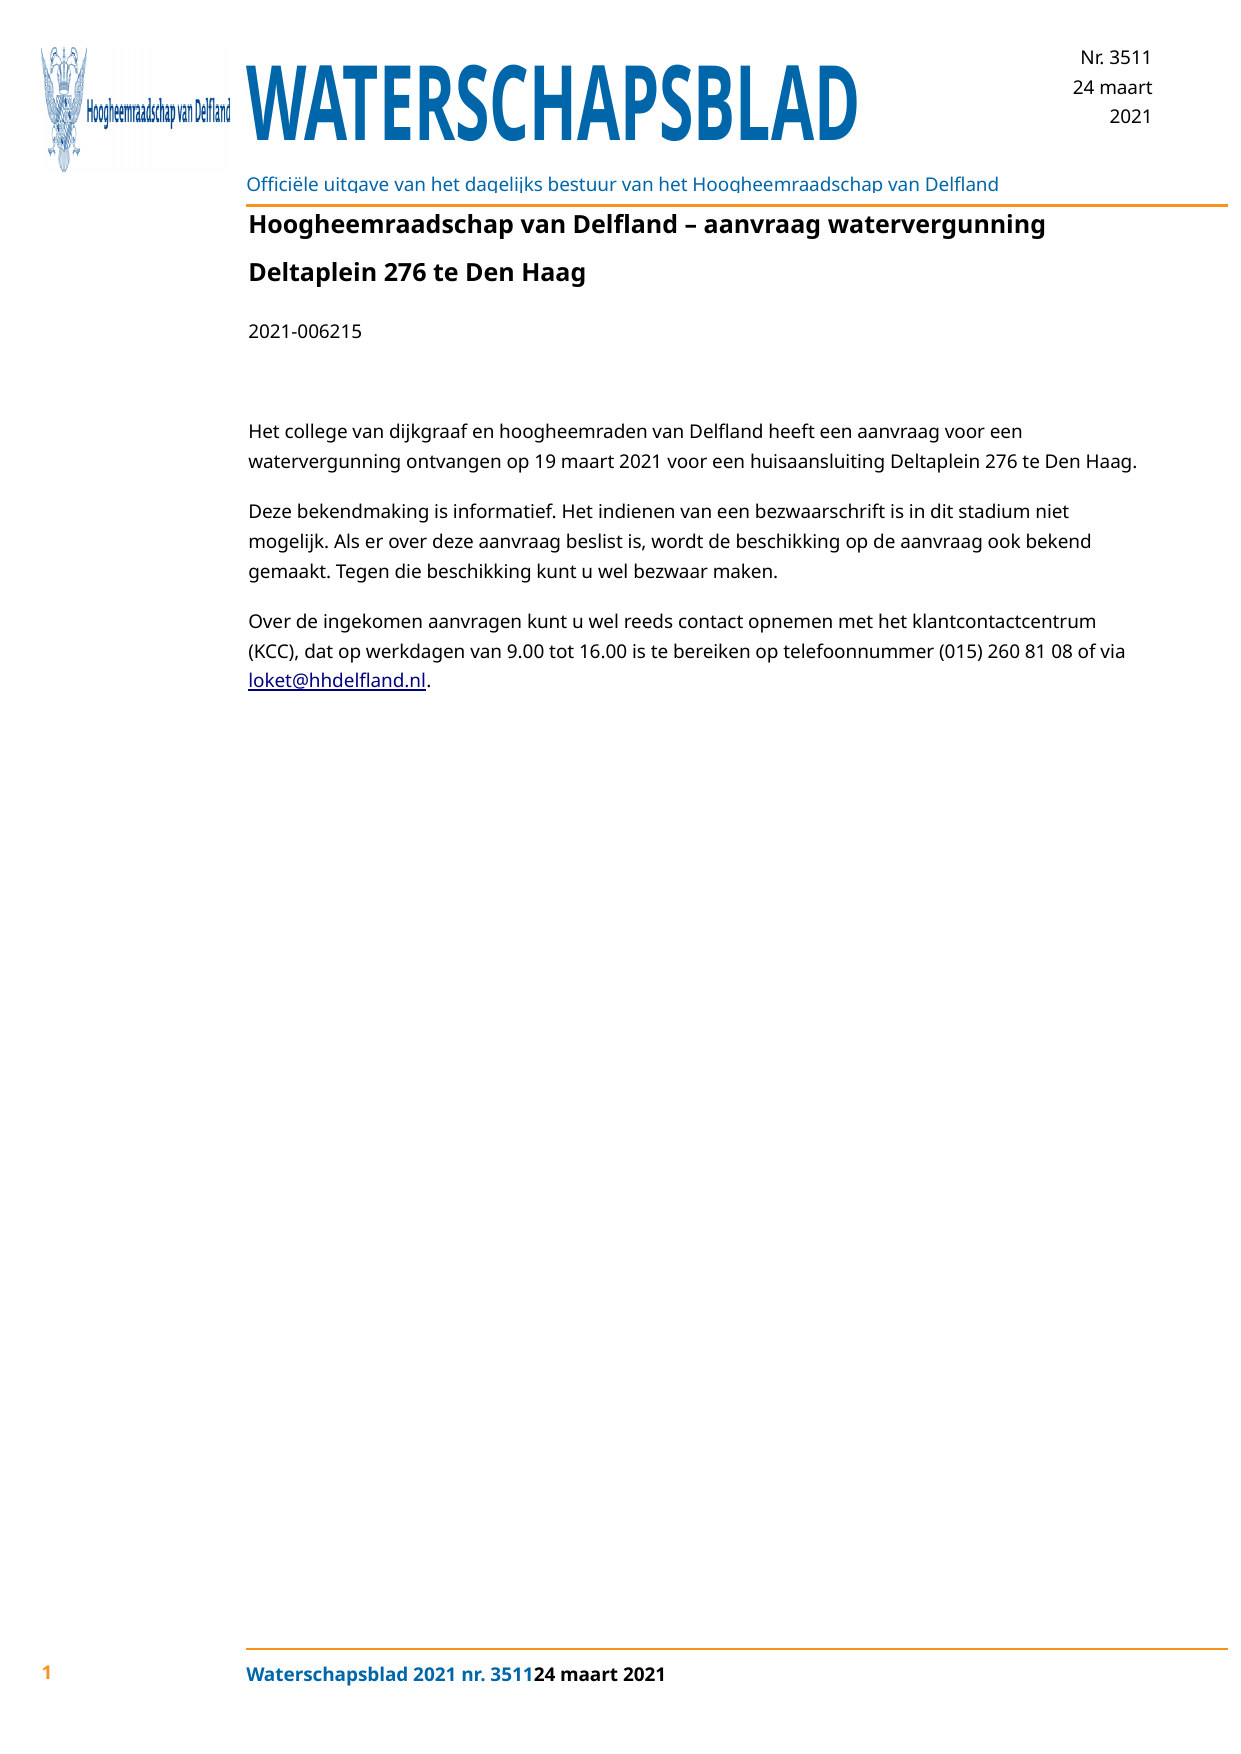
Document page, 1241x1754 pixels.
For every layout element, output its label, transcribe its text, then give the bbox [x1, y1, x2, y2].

text Hoogheemraadschap van Delfland – aanvraag watervergunning Deltaplein 276 te Den Haag [248, 207, 1152, 288]
picture [41, 47, 231, 172]
text Het college van dijkgraaf en hoogheemraden van Delfland heeft een aanvraag voor een watervergunning ontvangen op 19 maart 2021 voor een huisaansluiting Deltaplein 276 te Den Haag. [248, 419, 1152, 474]
text Deze bekendmaking is informatief. Het indienen van een bezwaarschrift is in dit stadium niet mogelijk. Als er over deze aanvraag beslist is, wordt de beschikking op de aanvraag ook bekend gemaakt. Tegen die beschikking kunt u wel bezwaar maken. [248, 499, 1152, 584]
text Over de ingekomen aanvragen kunt u wel reeds contact opnemen met het klantcontactcentrum (KCC), dat op werkdagen van 9.00 tot 16.00 is te bereiken op telefoonnummer (015) 260 81 08 of via loket@hhdelfland.nl. [248, 608, 1152, 693]
text 2021-006215 [248, 318, 1152, 344]
